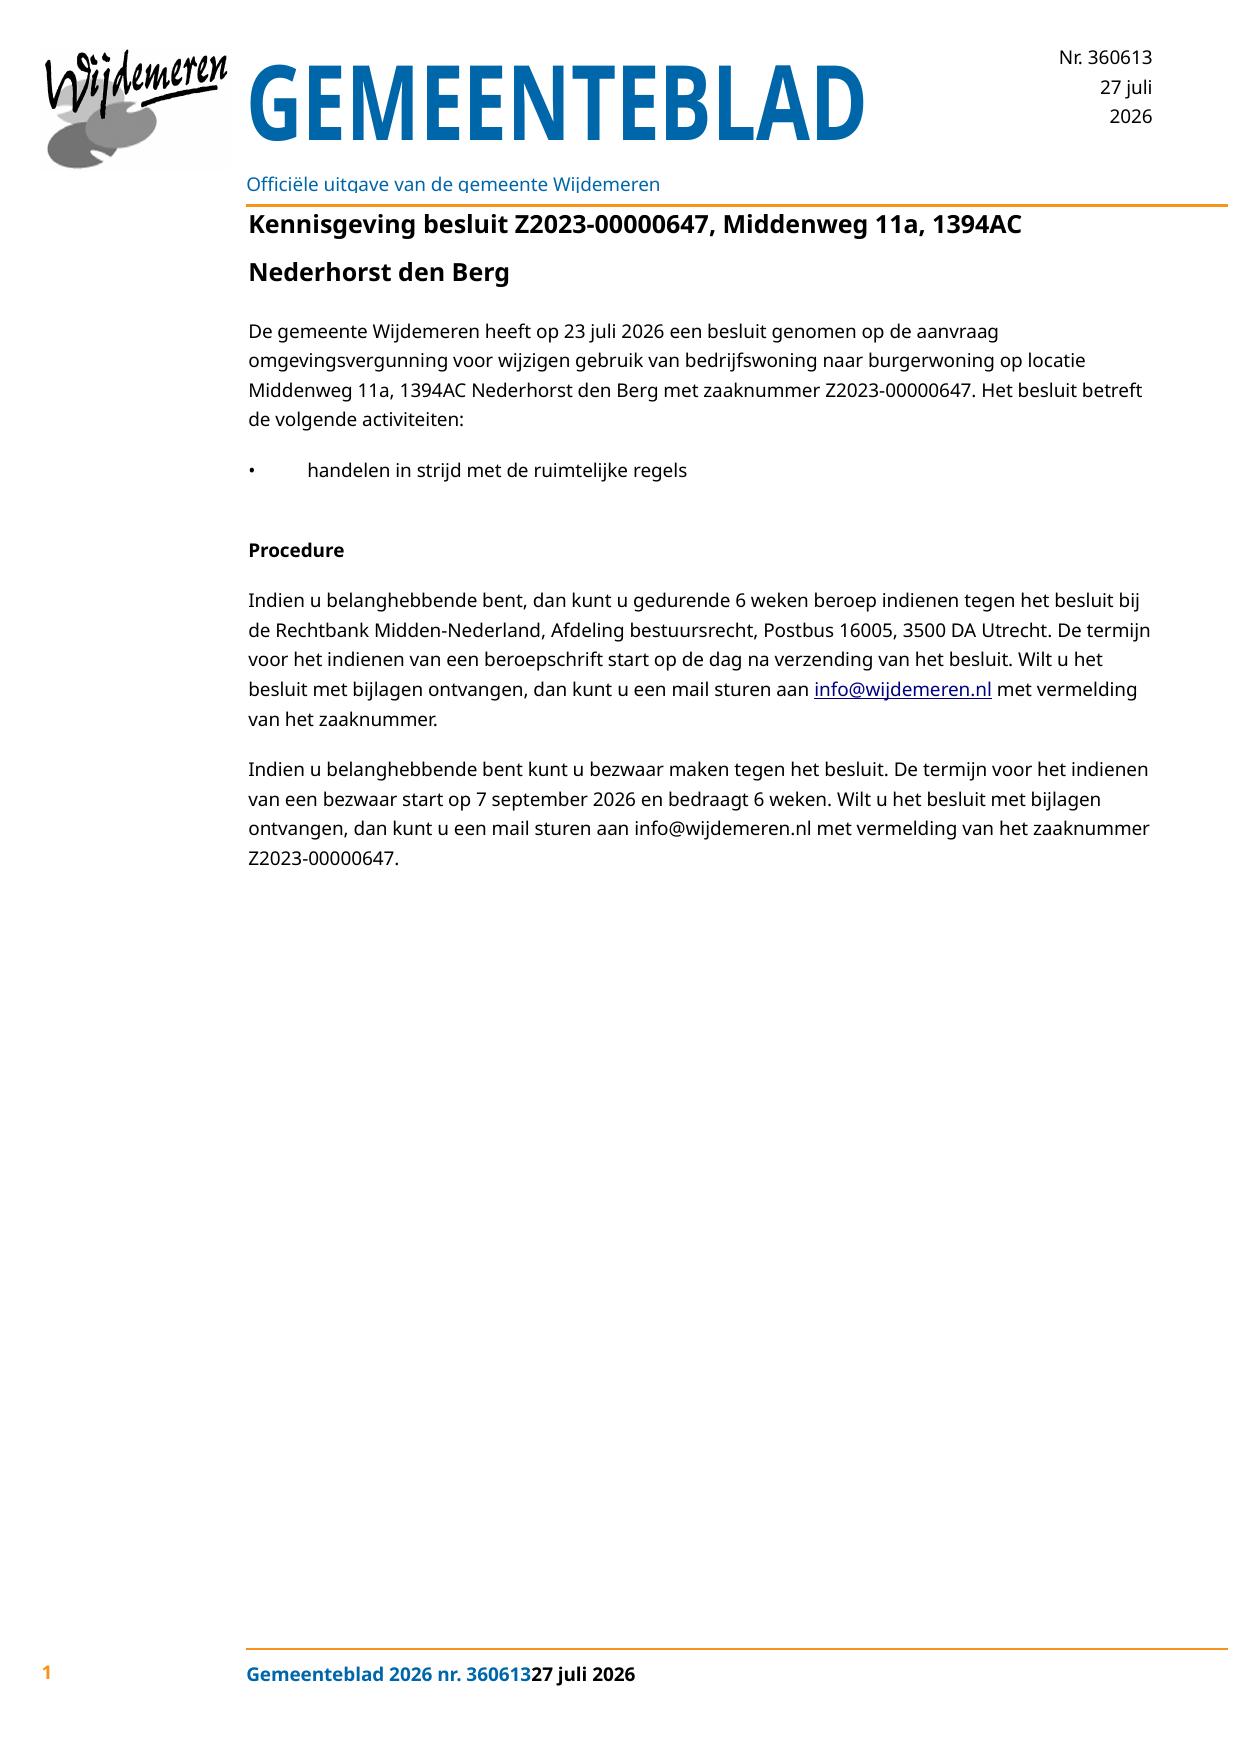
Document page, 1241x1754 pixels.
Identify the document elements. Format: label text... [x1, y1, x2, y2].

picture [41, 47, 231, 172]
text Indien u belanghebbende bent kunt u bezwaar maken tegen het besluit. De termijn voor het indienen van een bezwaar start op 7 september 2026 en bedraagt 6 weken. Wilt u het besluit met bijlagen ontvangen, dan kunt u een mail sturen aan info@wijdemeren.nl met vermelding van het zaaknummer Z2023-00000647. [248, 756, 1152, 871]
text Kennisgeving besluit Z2023-00000647, Middenweg 11a, 1394AC Nederhorst den Berg [248, 207, 1152, 288]
list handelen in strijd met de ruimtelijke regels [248, 457, 1152, 483]
text Procedure [248, 537, 1152, 563]
text Indien u belanghebbende bent, dan kunt u gedurende 6 weken beroep indienen tegen het besluit bij de Rechtbank Midden-Nederland, Afdeling bestuursrecht, Postbus 16005, 3500 DA Utrecht. De termijn voor het indienen van een beroepschrift start op de dag na verzending van het besluit. Wilt u het besluit met bijlagen ontvangen, dan kunt u een mail sturen aan info@wijdemeren.nl met vermelding van het zaaknummer. [248, 587, 1152, 732]
text De gemeente Wijdemeren heeft op 23 juli 2026 een besluit genomen op de aanvraag omgevingsvergunning voor wijzigen gebruik van bedrijfswoning naar burgerwoning op locatie Middenweg 11a, 1394AC Nederhorst den Berg met zaaknummer Z2023-00000647. Het besluit betreft de volgende activiteiten: [248, 318, 1152, 432]
